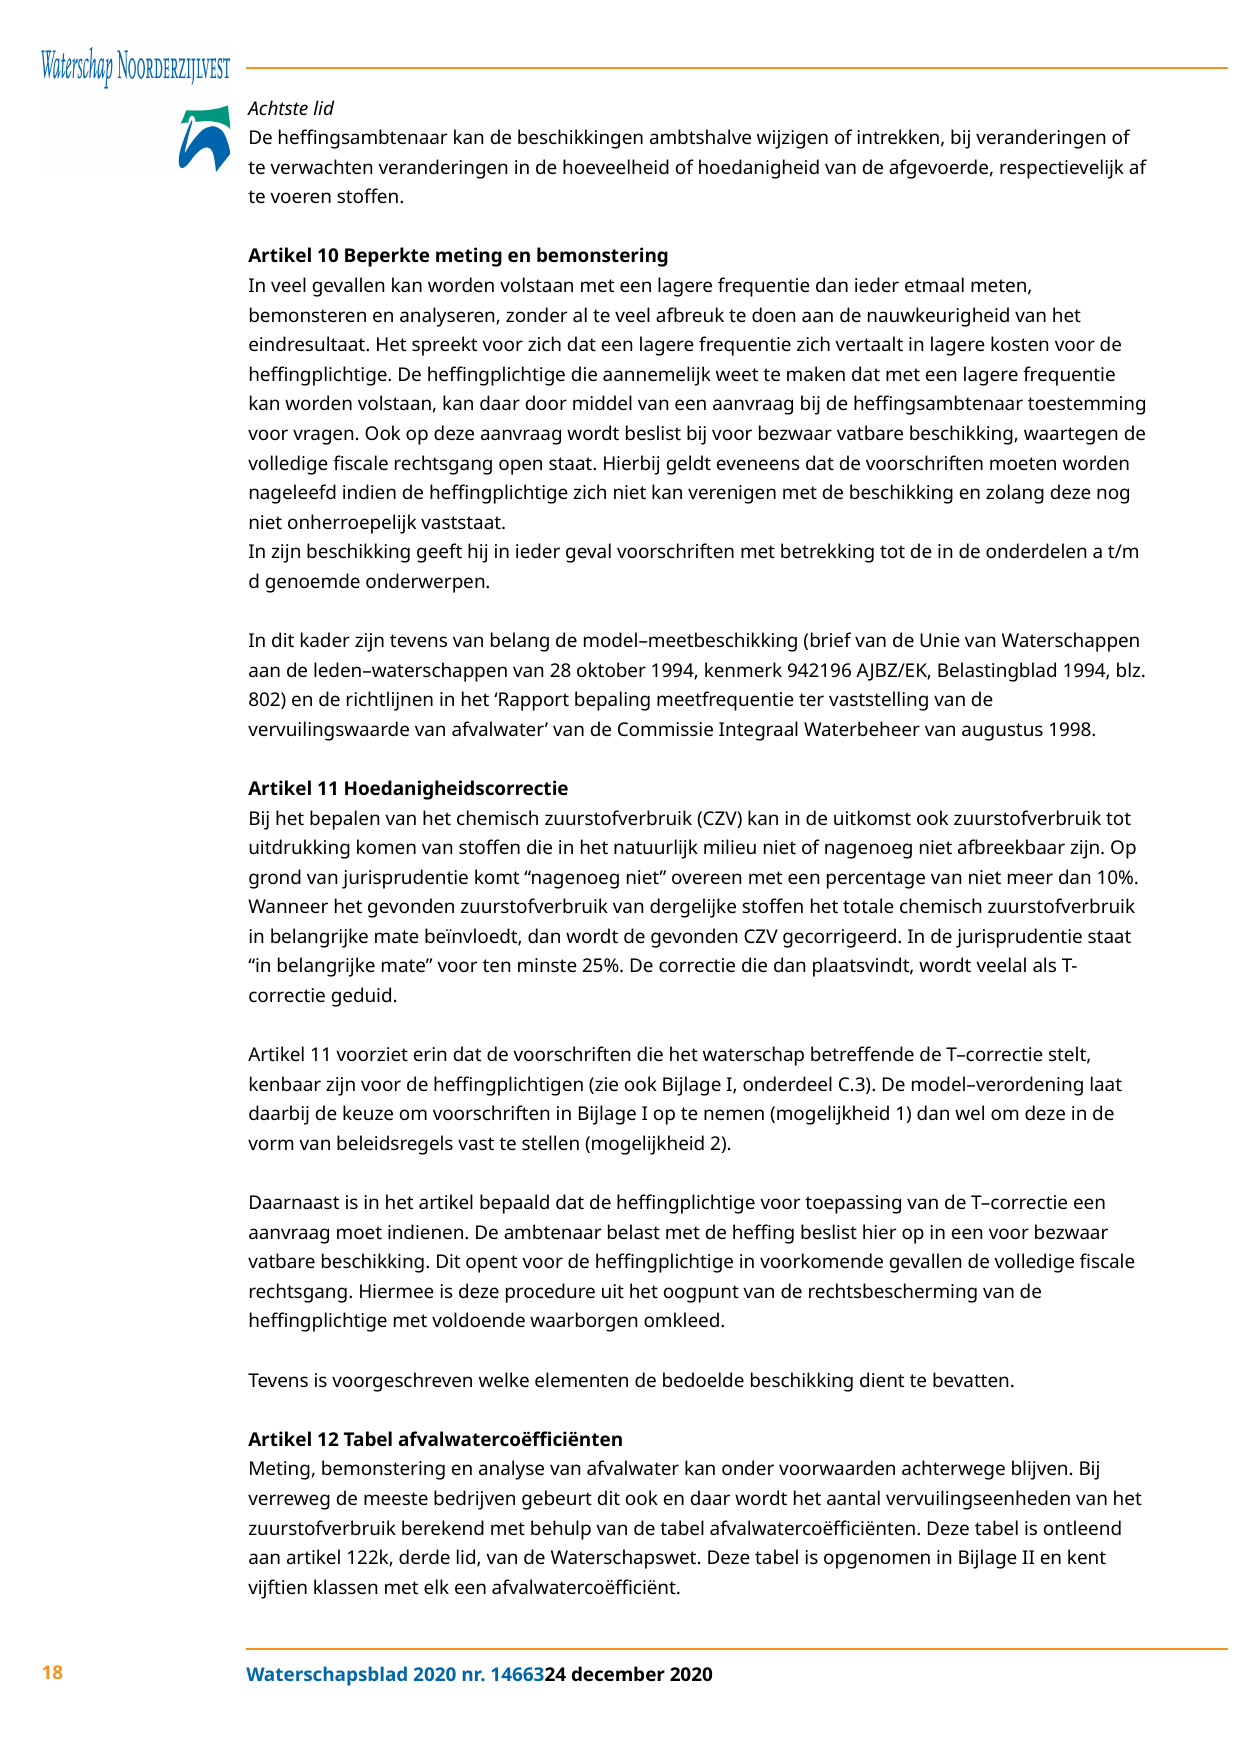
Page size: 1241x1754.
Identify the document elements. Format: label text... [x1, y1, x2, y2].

text Artikel 11 voorziet erin dat de voorschriften die het waterschap betreffende de T–correctie stelt, kenbaar zijn voor de heffingplichtigen (zie ook Bijlage I, onderdeel C.3). De model–verordening laat daarbij de keuze om voorschriften in Bijlage I op te nemen (mogelijkheid 1) dan wel om deze in de vorm van beleidsregels vast te stellen (mogelijkheid 2). [248, 1041, 1152, 1156]
text Artikel 11 Hoedanigheidscorrectie [248, 775, 1152, 801]
text Artikel 10 Beperkte meting en bemonstering [248, 243, 1152, 268]
text De heffingsambtenaar kan de beschikkingen ambtshalve wijzigen of intrekken, bij veranderingen of te verwachten veranderingen in de hoeveelheid of hoedanigheid van de afgevoerde, respectievelijk af te voeren stoffen. [248, 124, 1152, 209]
text Tevens is voorgeschreven welke elementen de bedoelde beschikking dient te bevatten. [248, 1367, 1152, 1393]
text In zijn beschikking geeft hij in ieder geval voorschriften met betrekking tot de in de onderdelen a t/m d genoemde onderwerpen. [248, 538, 1152, 594]
text Meting, bemonstering en analyse van afvalwater kan onder voorwaarden achterwege blijven. Bij verreweg de meeste bedrijven gebeurt dit ook en daar wordt het aantal vervuilingseenheden van het zuurstofverbruik berekend met behulp van de tabel afvalwatercoëfficiënten. Deze tabel is ontleend aan artikel 122k, derde lid, van de Waterschapswet. Deze tabel is opgenomen in Bijlage II en kent vijftien klassen met elk een afvalwatercoëfficiënt. [248, 1456, 1152, 1600]
text Achtste lid [248, 95, 1152, 121]
text Bij het bepalen van het chemisch zuurstofverbruik (CZV) kan in de uitkomst ook zuurstofverbruik tot uitdrukking komen van stoffen die in het natuurlijk milieu niet of nagenoeg niet afbreekbaar zijn. Op grond van jurisprudentie komt “nagenoeg niet” overeen met een percentage van niet meer dan 10%. Wanneer het gevonden zuurstofverbruik van dergelijke stoffen het totale chemisch zuurstofverbruik in belangrijke mate beïnvloedt, dan wordt de gevonden CZV gecorrigeerd. In de jurisprudentie staat “in belangrijke mate” voor ten minste 25%. De correctie die dan plaatsvindt, wordt veelal als T-correctie geduid. [248, 805, 1152, 1008]
text Daarnaast is in het artikel bepaald dat de heffingplichtige voor toepassing van de T–correctie een aanvraag moet indienen. De ambtenaar belast met de heffing beslist hier op in een voor bezwaar vatbare beschikking. Dit opent voor de heffingplichtige in voorkomende gevallen de volledige fiscale rechtsgang. Hiermee is deze procedure uit het oogpunt van de rechtsbescherming van de heffingplichtige met voldoende waarborgen omkleed. [248, 1189, 1152, 1333]
text In dit kader zijn tevens van belang de model–meetbeschikking (brief van de Unie van Waterschappen aan de leden–waterschappen van 28 oktober 1994, kenmerk 942196 AJBZ/EK, Belastingblad 1994, blz. 802) en de richtlijnen in het ‘Rapport bepaling meetfrequentie ter vaststelling van de vervuilingswaarde van afvalwater’ van de Commissie Integraal Waterbeheer van augustus 1998. [248, 627, 1152, 742]
text In veel gevallen kan worden volstaan met een lagere frequentie dan ieder etmaal meten, bemonsteren en analyseren, zonder al te veel afbreuk te doen aan de nauwkeurigheid van het eindresultaat. Het spreekt voor zich dat een lagere frequentie zich vertaalt in lagere kosten voor de heffingplichtige. De heffingplichtige die aannemelijk weet te maken dat met een lagere frequentie kan worden volstaan, kan daar door middel van een aanvraag bij de heffingsambtenaar toestemming voor vragen. Ook op deze aanvraag wordt beslist bij voor bezwaar vatbare beschikking, waartegen de volledige fiscale rechtsgang open staat. Hierbij geldt eveneens dat de voorschriften moeten worden nageleefd indien de heffingplichtige zich niet kan verenigen met de beschikking en zolang deze nog niet onherroepelijk vaststaat. [248, 272, 1152, 535]
text Artikel 12 Tabel afvalwatercoëfficiënten [248, 1426, 1152, 1452]
picture [41, 47, 231, 172]
